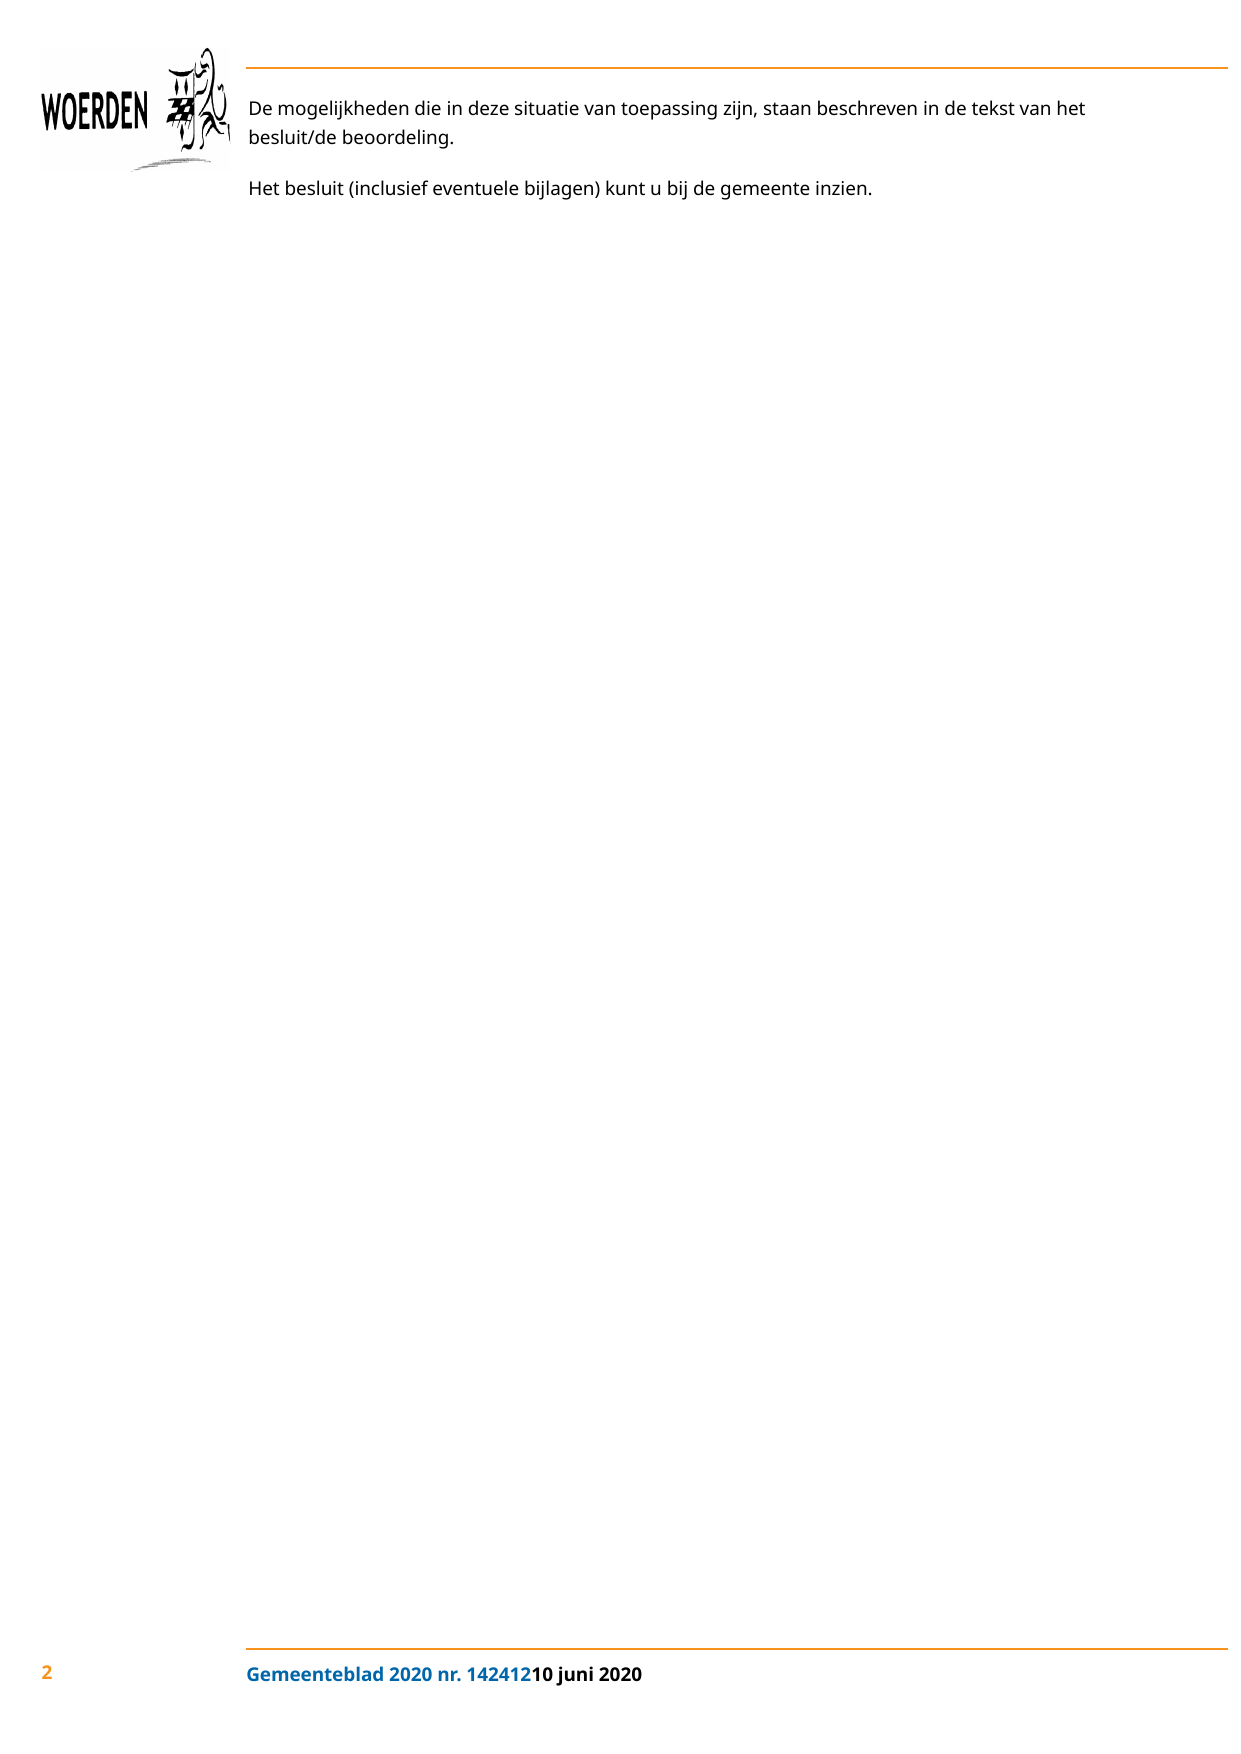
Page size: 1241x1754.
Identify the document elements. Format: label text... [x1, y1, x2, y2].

text De mogelijkheden die in deze situatie van toepassing zijn, staan beschreven in de tekst van het besluit/de beoordeling. [248, 95, 1152, 150]
text Het besluit (inclusief eventuele bijlagen) kunt u bij de gemeente inzien. [248, 175, 1152, 201]
picture [41, 47, 231, 172]
